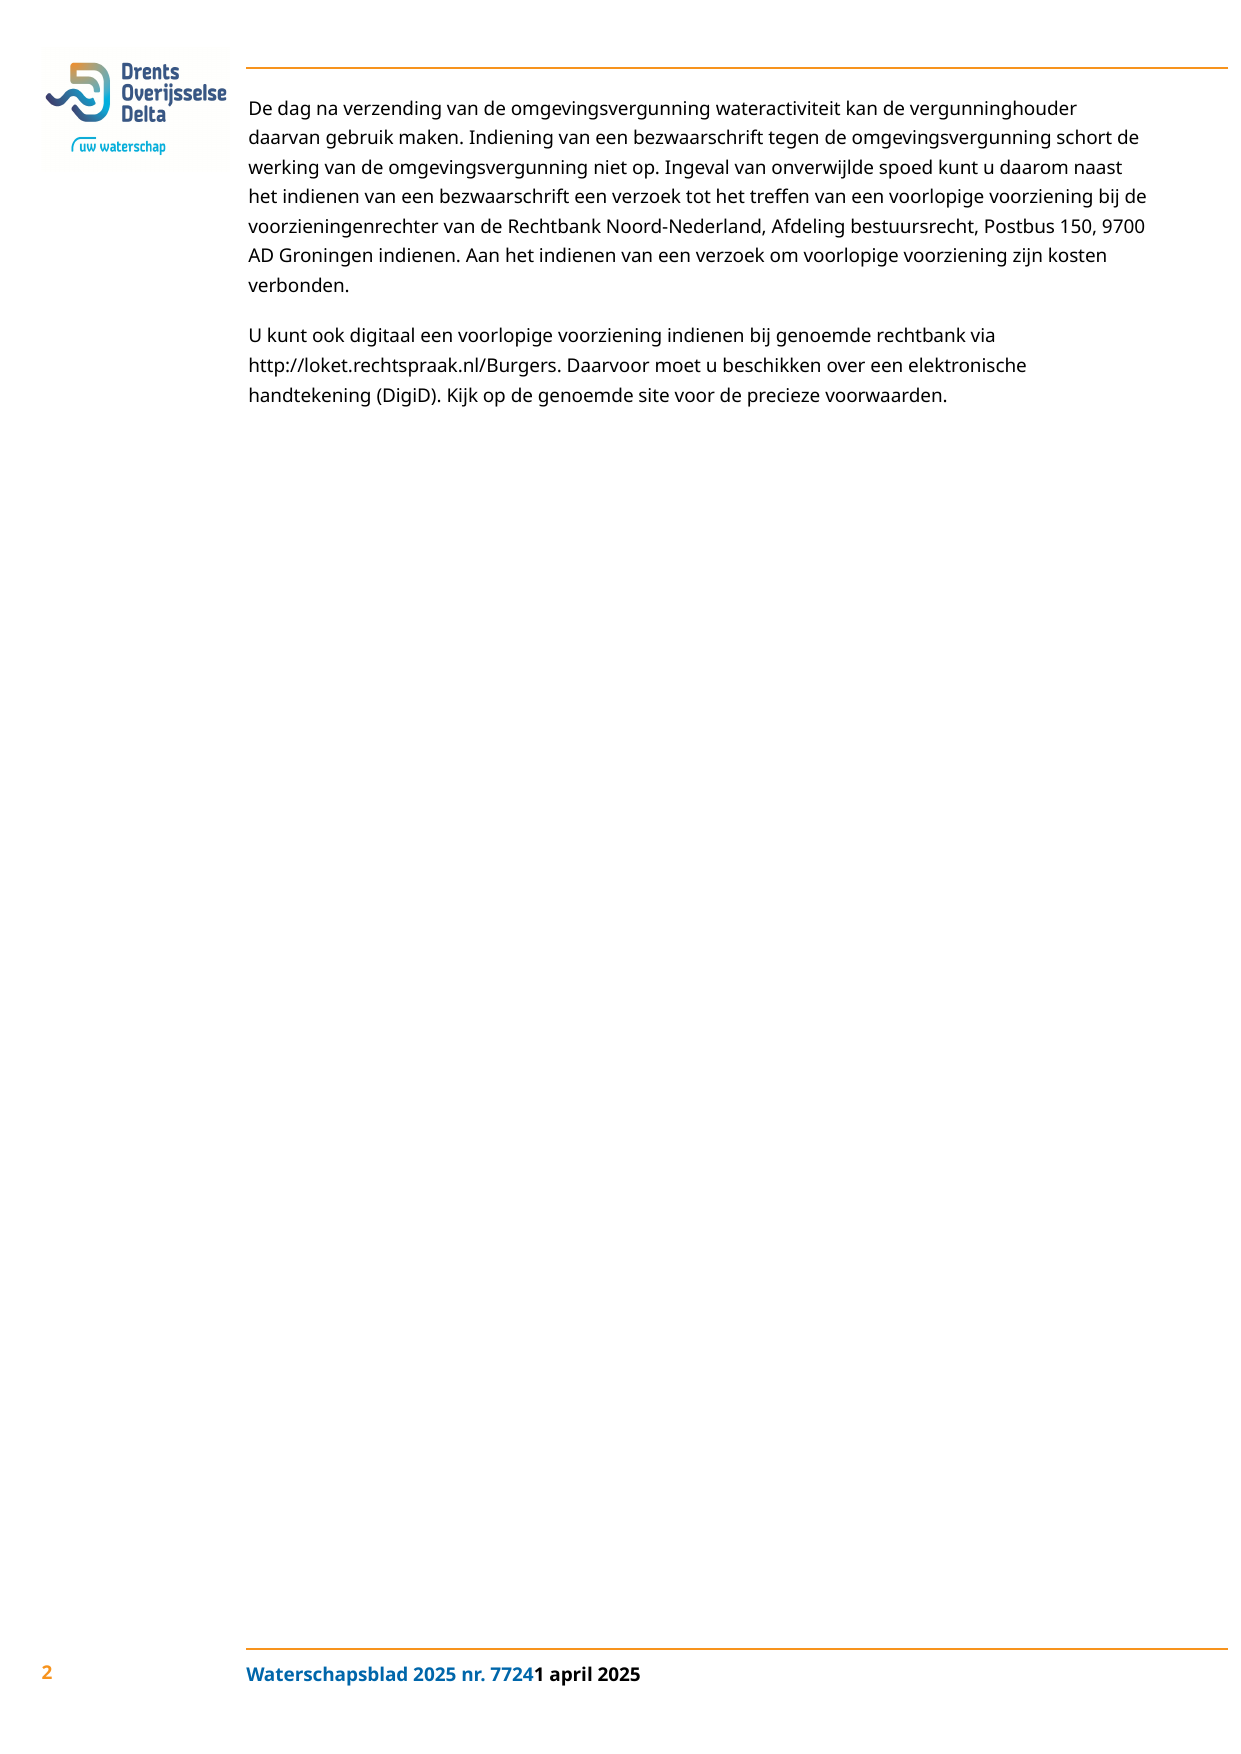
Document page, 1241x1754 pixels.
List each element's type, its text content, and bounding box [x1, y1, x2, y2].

picture [41, 47, 231, 172]
text De dag na verzending van de omgevingsvergunning wateractiviteit kan de vergunninghouder daarvan gebruik maken. Indiening van een bezwaarschrift tegen de omgevingsvergunning schort de werking van de omgevingsvergunning niet op. Ingeval van onverwijlde spoed kunt u daarom naast het indienen van een bezwaarschrift een verzoek tot het treffen van een voorlopige voorziening bij de voorzieningenrechter van de Rechtbank Noord-Nederland, Afdeling bestuursrecht, Postbus 150, 9700 AD Groningen indienen. Aan het indienen van een verzoek om voorlopige voorziening zijn kosten verbonden. [248, 95, 1152, 298]
text U kunt ook digitaal een voorlopige voorziening indienen bij genoemde rechtbank via http://loket.rechtspraak.nl/Burgers. Daarvoor moet u beschikken over een elektronische handtekening (DigiD). Kijk op de genoemde site voor de precieze voorwaarden. [248, 323, 1152, 408]
